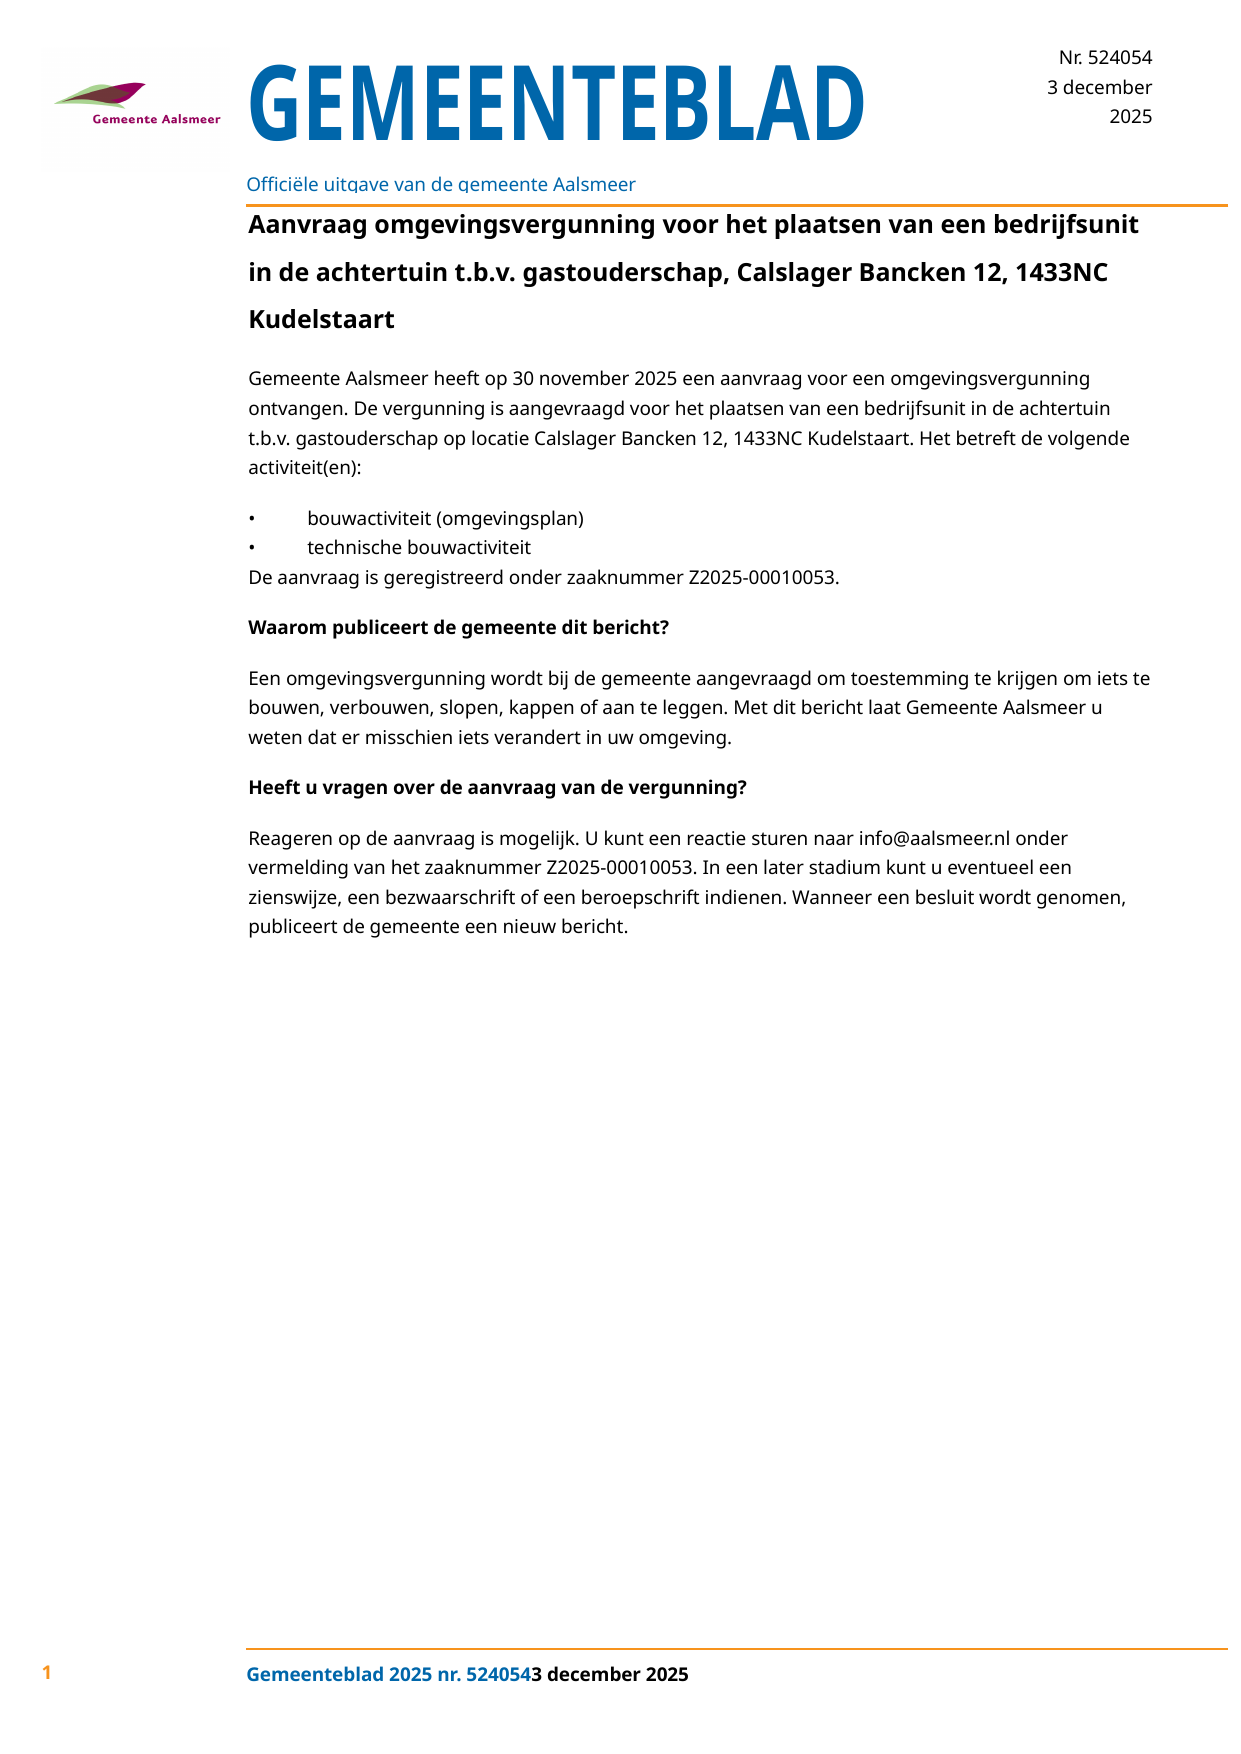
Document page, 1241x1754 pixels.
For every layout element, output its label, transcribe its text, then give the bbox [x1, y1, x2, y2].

text Reageren op de aanvraag is mogelijk. U kunt een reactie sturen naar info@aalsmeer.nl onder vermelding van het zaaknummer Z2025-00010053. In een later stadium kunt u eventueel een zienswijze, een bezwaarschrift of een beroepschrift indienen. Wanneer een besluit wordt genomen, publiceert de gemeente een nieuw bericht. [248, 825, 1152, 939]
text Een omgevingsvergunning wordt bij de gemeente aangevraagd om toestemming te krijgen om iets te bouwen, verbouwen, slopen, kappen of aan te leggen. Met dit bericht laat Gemeente Aalsmeer u weten dat er misschien iets verandert in uw omgeving. [248, 665, 1152, 749]
text Waarom publiceert de gemeente dit bericht? [248, 614, 1152, 640]
list bouwactiviteit (omgevingsplan) [248, 505, 1152, 530]
text Gemeente Aalsmeer heeft op 30 november 2025 een aanvraag voor een omgevingsvergunning ontvangen. De vergunning is aangevraagd voor het plaatsen van een bedrijfsunit in de achtertuin t.b.v. gastouderschap op locatie Calslager Bancken 12, 1433NC Kudelstaart. Het betreft de volgende activiteit(en): [248, 366, 1152, 480]
text Aanvraag omgevingsvergunning voor het plaatsen van een bedrijfsunit in de achtertuin t.b.v. gastouderschap, Calslager Bancken 12, 1433NC Kudelstaart [248, 207, 1152, 336]
picture [41, 47, 231, 172]
list technische bouwactiviteit [248, 534, 1152, 560]
text Heeft u vragen over de aanvraag van de vergunning? [248, 774, 1152, 800]
text De aanvraag is geregistreerd onder zaaknummer Z2025-00010053. [248, 564, 1152, 589]
